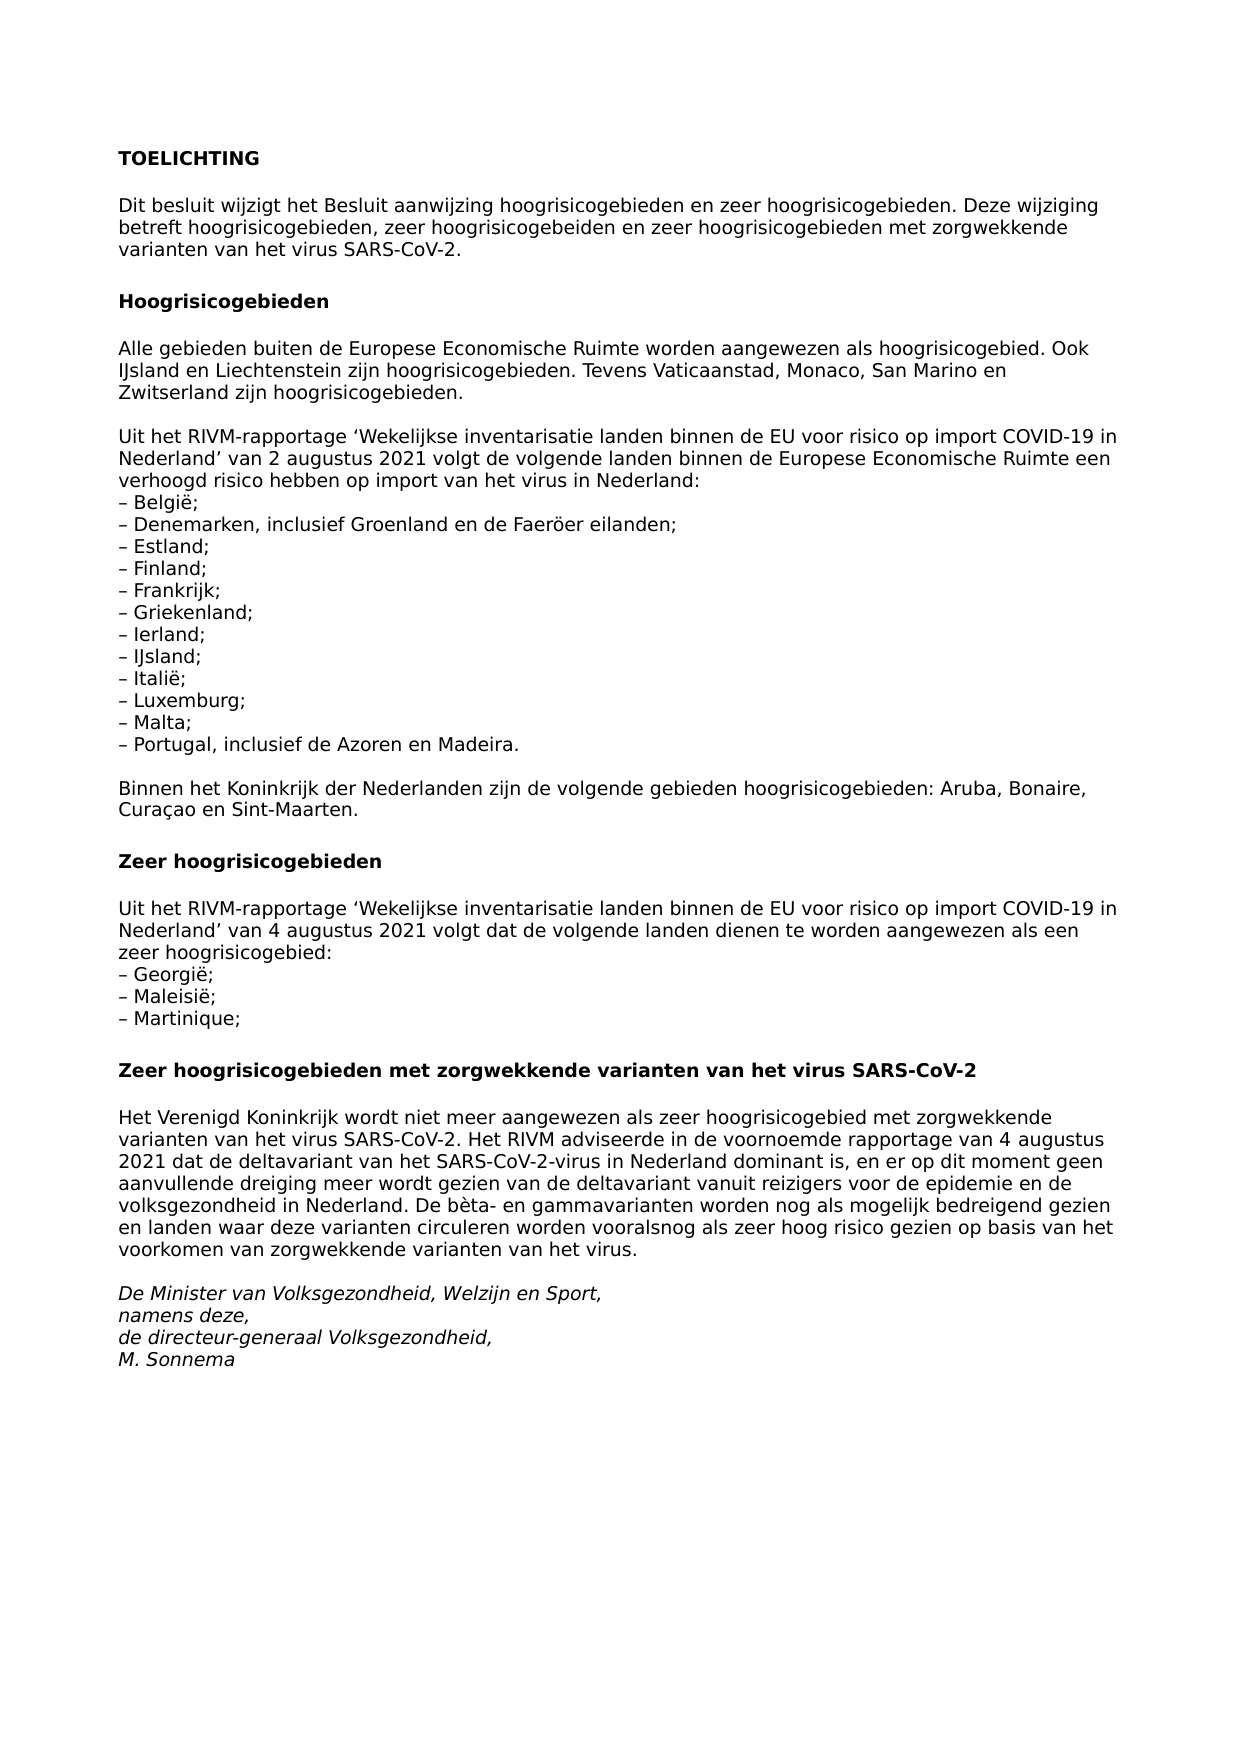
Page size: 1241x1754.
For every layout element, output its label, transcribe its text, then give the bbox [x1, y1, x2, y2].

subtitle TOELICHTING [118, 148, 1122, 170]
text – Ierland; [118, 624, 1122, 646]
text – Frankrijk; [118, 580, 1122, 602]
text – Georgië; [118, 964, 1122, 986]
text – Estland; [118, 536, 1122, 558]
text Binnen het Koninkrijk der Nederlanden zijn de volgende gebieden hoogrisicogebieden: Aruba, Bonaire, Curaçao en Sint-Maarten. [118, 777, 1122, 821]
text Uit het RIVM-rapportage ‘Wekelijkse inventarisatie landen binnen de EU voor risico op import COVID-19 in Nederland’ van 4 augustus 2021 volgt dat de volgende landen dienen te worden aangewezen als een zeer hoogrisicogebied: [118, 898, 1122, 964]
text Dit besluit wijzigt het Besluit aanwijzing hoogrisicogebieden en zeer hoogrisicogebieden. Deze wijziging betreft hoogrisicogebieden, zeer hoogrisicogebeiden en zeer hoogrisicogebieden met zorgwekkende varianten van het virus SARS-CoV-2. [118, 195, 1122, 261]
subtitle Hoogrisicogebieden [118, 291, 1122, 313]
subtitle Zeer hoogrisicogebieden [118, 851, 1122, 873]
text – IJsland; [118, 646, 1122, 668]
text De Minister van Volksgezondheid, Welzijn en Sport, namens deze, de directeur-generaal Volksgezondheid, M. Sonnema [118, 1283, 1122, 1371]
text Uit het RIVM-rapportage ‘Wekelijkse inventarisatie landen binnen de EU voor risico op import COVID-19 in Nederland’ van 2 augustus 2021 volgt de volgende landen binnen de Europese Economische Ruimte een verhoogd risico hebben op import van het virus in Nederland: [118, 426, 1122, 492]
text – Malta; [118, 712, 1122, 733]
text Alle gebieden buiten de Europese Economische Ruimte worden aangewezen als hoogrisicogebied. Ook IJsland en Liechtenstein zijn hoogrisicogebieden. Tevens Vaticaanstad, Monaco, San Marino en Zwitserland zijn hoogrisicogebieden. [118, 338, 1122, 404]
text Het Verenigd Koninkrijk wordt niet meer aangewezen als zeer hoogrisicogebied met zorgwekkende varianten van het virus SARS-CoV-2. Het RIVM adviseerde in de voornoemde rapportage van 4 augustus 2021 dat de deltavariant van het SARS-CoV-2-virus in Nederland dominant is, en er op dit moment geen aanvullende dreiging meer wordt gezien van de deltavariant vanuit reizigers voor de epidemie en de volksgezondheid in Nederland. De bèta- en gammavarianten worden nog als mogelijk bedreigend gezien en landen waar deze varianten circuleren worden vooralsnog als zeer hoog risico gezien op basis van het voorkomen van zorgwekkende varianten van het virus. [118, 1107, 1122, 1261]
subtitle Zeer hoogrisicogebieden met zorgwekkende varianten van het virus SARS-CoV-2 [118, 1060, 1122, 1082]
text – Portugal, inclusief de Azoren en Madeira. [118, 733, 1122, 756]
text – Maleisië; [118, 986, 1122, 1008]
text – België; [118, 492, 1122, 514]
text – Griekenland; [118, 602, 1122, 624]
text – Luxemburg; [118, 689, 1122, 712]
text – Denemarken, inclusief Groenland en de Faeröer eilanden; [118, 514, 1122, 536]
text – Finland; [118, 558, 1122, 580]
text – Italië; [118, 668, 1122, 689]
text – Martinique; [118, 1008, 1122, 1030]
